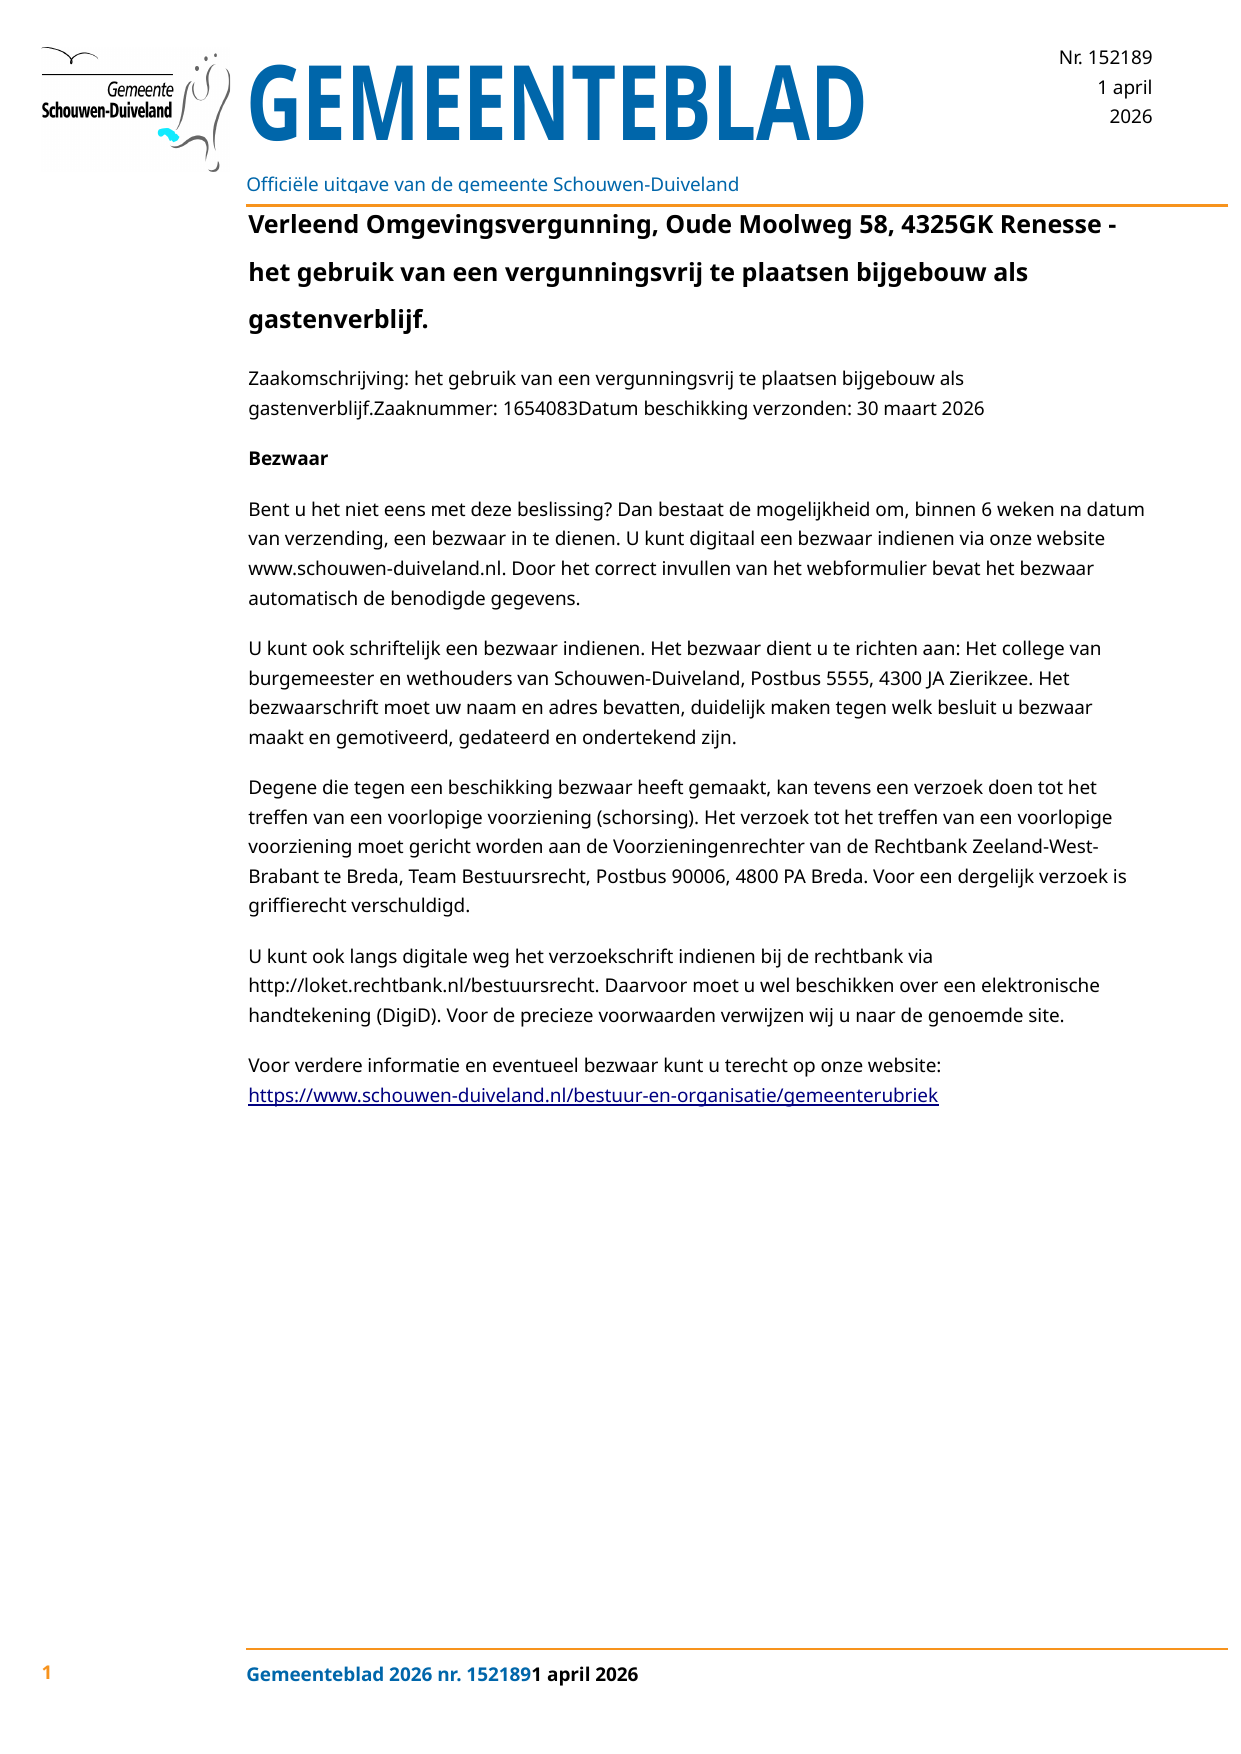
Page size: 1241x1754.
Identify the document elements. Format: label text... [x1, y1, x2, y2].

picture [41, 47, 231, 172]
text Voor verdere informatie en eventueel bezwaar kunt u terecht op onze website: https://www.schouwen-duiveland.nl/bestuur-en-organisatie/gemeenterubriek [248, 1053, 1152, 1108]
text Verleend Omgevingsvergunning, Oude Moolweg 58, 4325GK Renesse - het gebruik van een vergunningsvrij te plaatsen bijgebouw als gastenverblijf. [248, 207, 1152, 336]
text Bent u het niet eens met deze beslissing? Dan bestaat de mogelijkheid om, binnen 6 weken na datum van verzending, een bezwaar in te dienen. U kunt digitaal een bezwaar indienen via onze website www.schouwen-duiveland.nl. Door het correct invullen van het webformulier bevat het bezwaar automatisch de benodigde gegevens. [248, 496, 1152, 610]
text U kunt ook schriftelijk een bezwaar indienen. Het bezwaar dient u te richten aan: Het college van burgemeester en wethouders van Schouwen-Duiveland, Postbus 5555, 4300 JA Zierikzee. Het bezwaarschrift moet uw naam en adres bevatten, duidelijk maken tegen welk besluit u bezwaar maakt en gemotiveerd, gedateerd en ondertekend zijn. [248, 635, 1152, 749]
text Bezwaar [248, 446, 1152, 471]
text Zaakomschrijving: het gebruik van een vergunningsvrij te plaatsen bijgebouw als gastenverblijf.Zaaknummer: 1654083Datum beschikking verzonden: 30 maart 2026 [248, 366, 1152, 421]
text Degene die tegen een beschikking bezwaar heeft gemaakt, kan tevens een verzoek doen tot het treffen van een voorlopige voorziening (schorsing). Het verzoek tot het treffen van een voorlopige voorziening moet gericht worden aan de Voorzieningenrechter van de Rechtbank Zeeland-West-Brabant te Breda, Team Bestuursrecht, Postbus 90006, 4800 PA Breda. Voor een dergelijk verzoek is griffierecht verschuldigd. [248, 774, 1152, 918]
text U kunt ook langs digitale weg het verzoekschrift indienen bij de rechtbank via http://loket.rechtbank.nl/bestuursrecht. Daarvoor moet u wel beschikken over een elektronische handtekening (DigiD). Voor de precieze voorwaarden verwijzen wij u naar de genoemde site. [248, 943, 1152, 1028]
